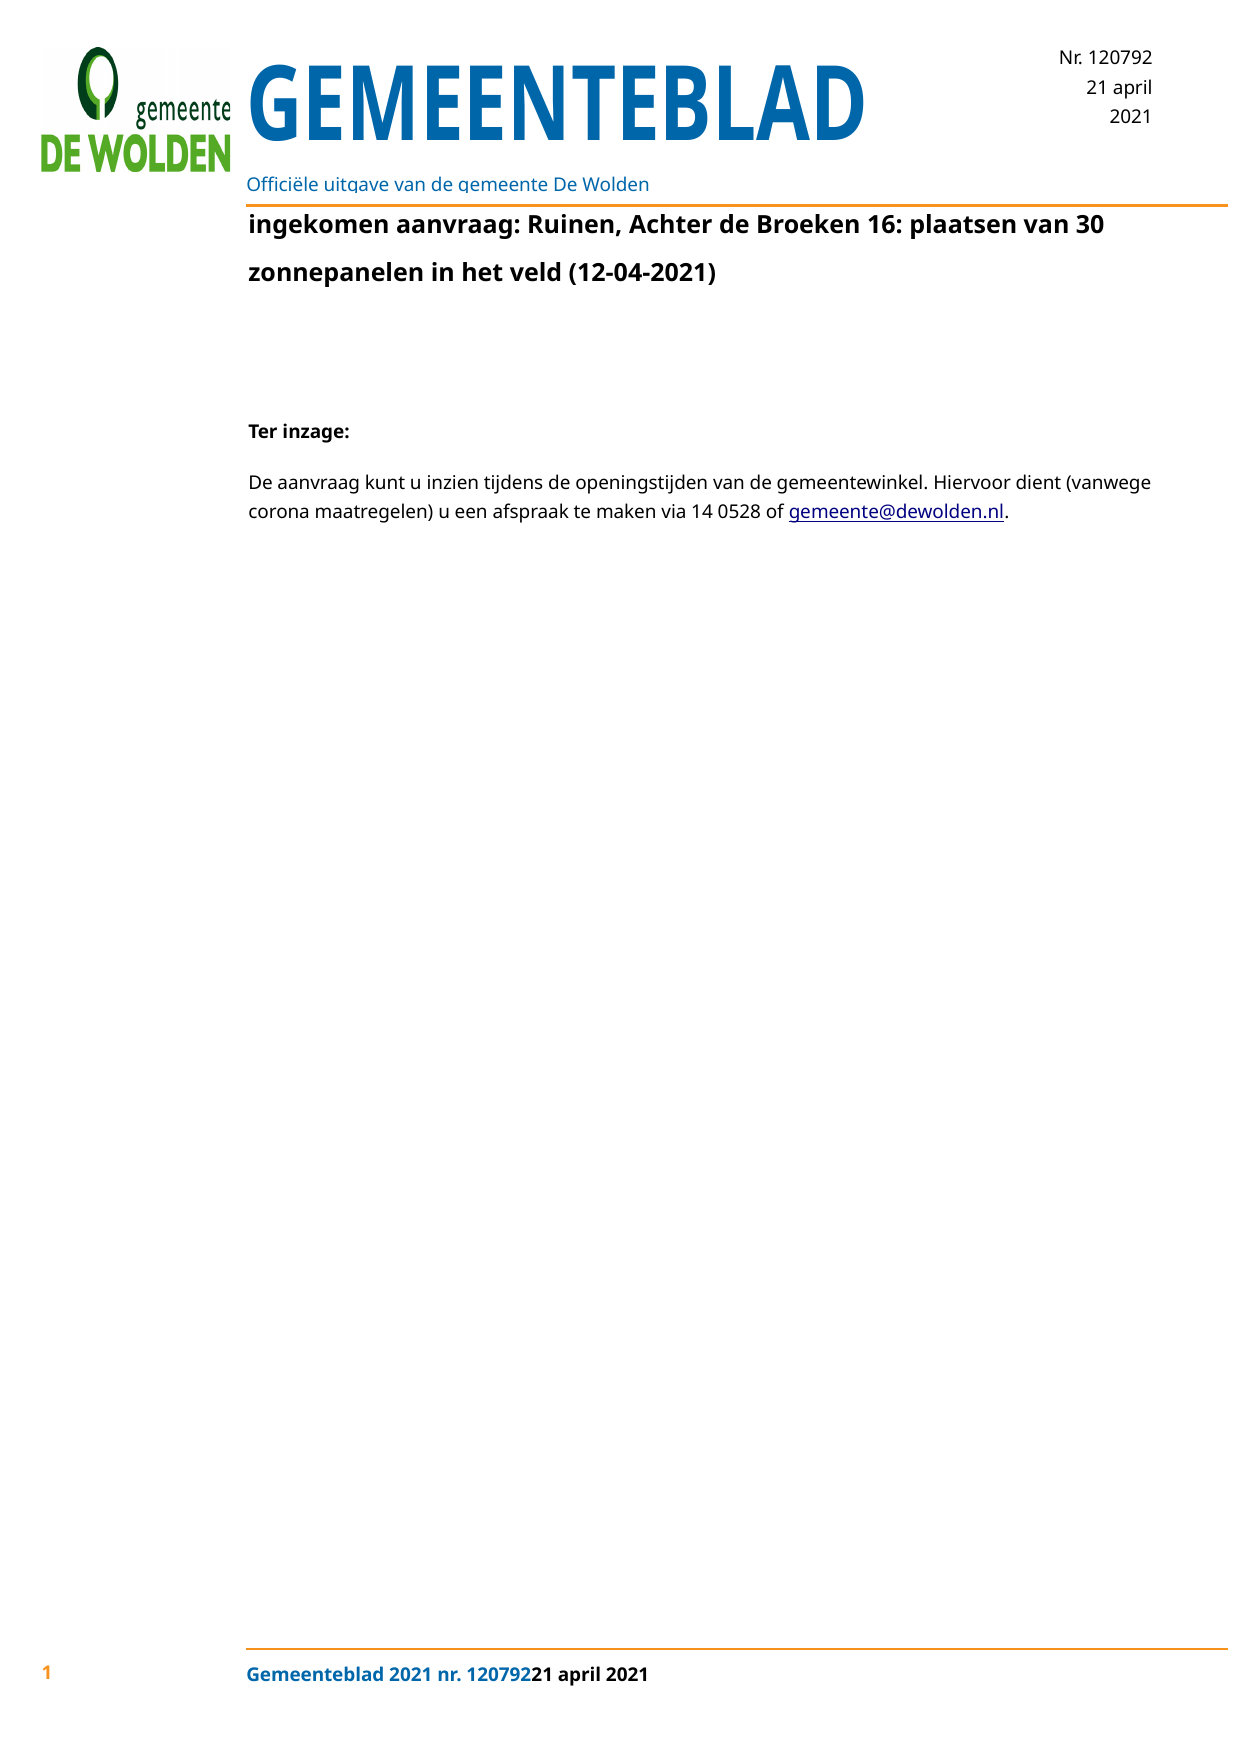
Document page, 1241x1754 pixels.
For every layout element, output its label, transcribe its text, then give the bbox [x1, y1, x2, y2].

text ingekomen aanvraag: Ruinen, Achter de Broeken 16: plaatsen van 30 zonnepanelen in het veld (12-04-2021) [248, 207, 1152, 288]
text Ter inzage: [248, 419, 1152, 444]
text De aanvraag kunt u inzien tijdens de openingstijden van de gemeentewinkel. Hiervoor dient (vanwege corona maatregelen) u een afspraak te maken via 14 0528 of gemeente@dewolden.nl. [248, 469, 1152, 524]
picture [41, 47, 231, 172]
